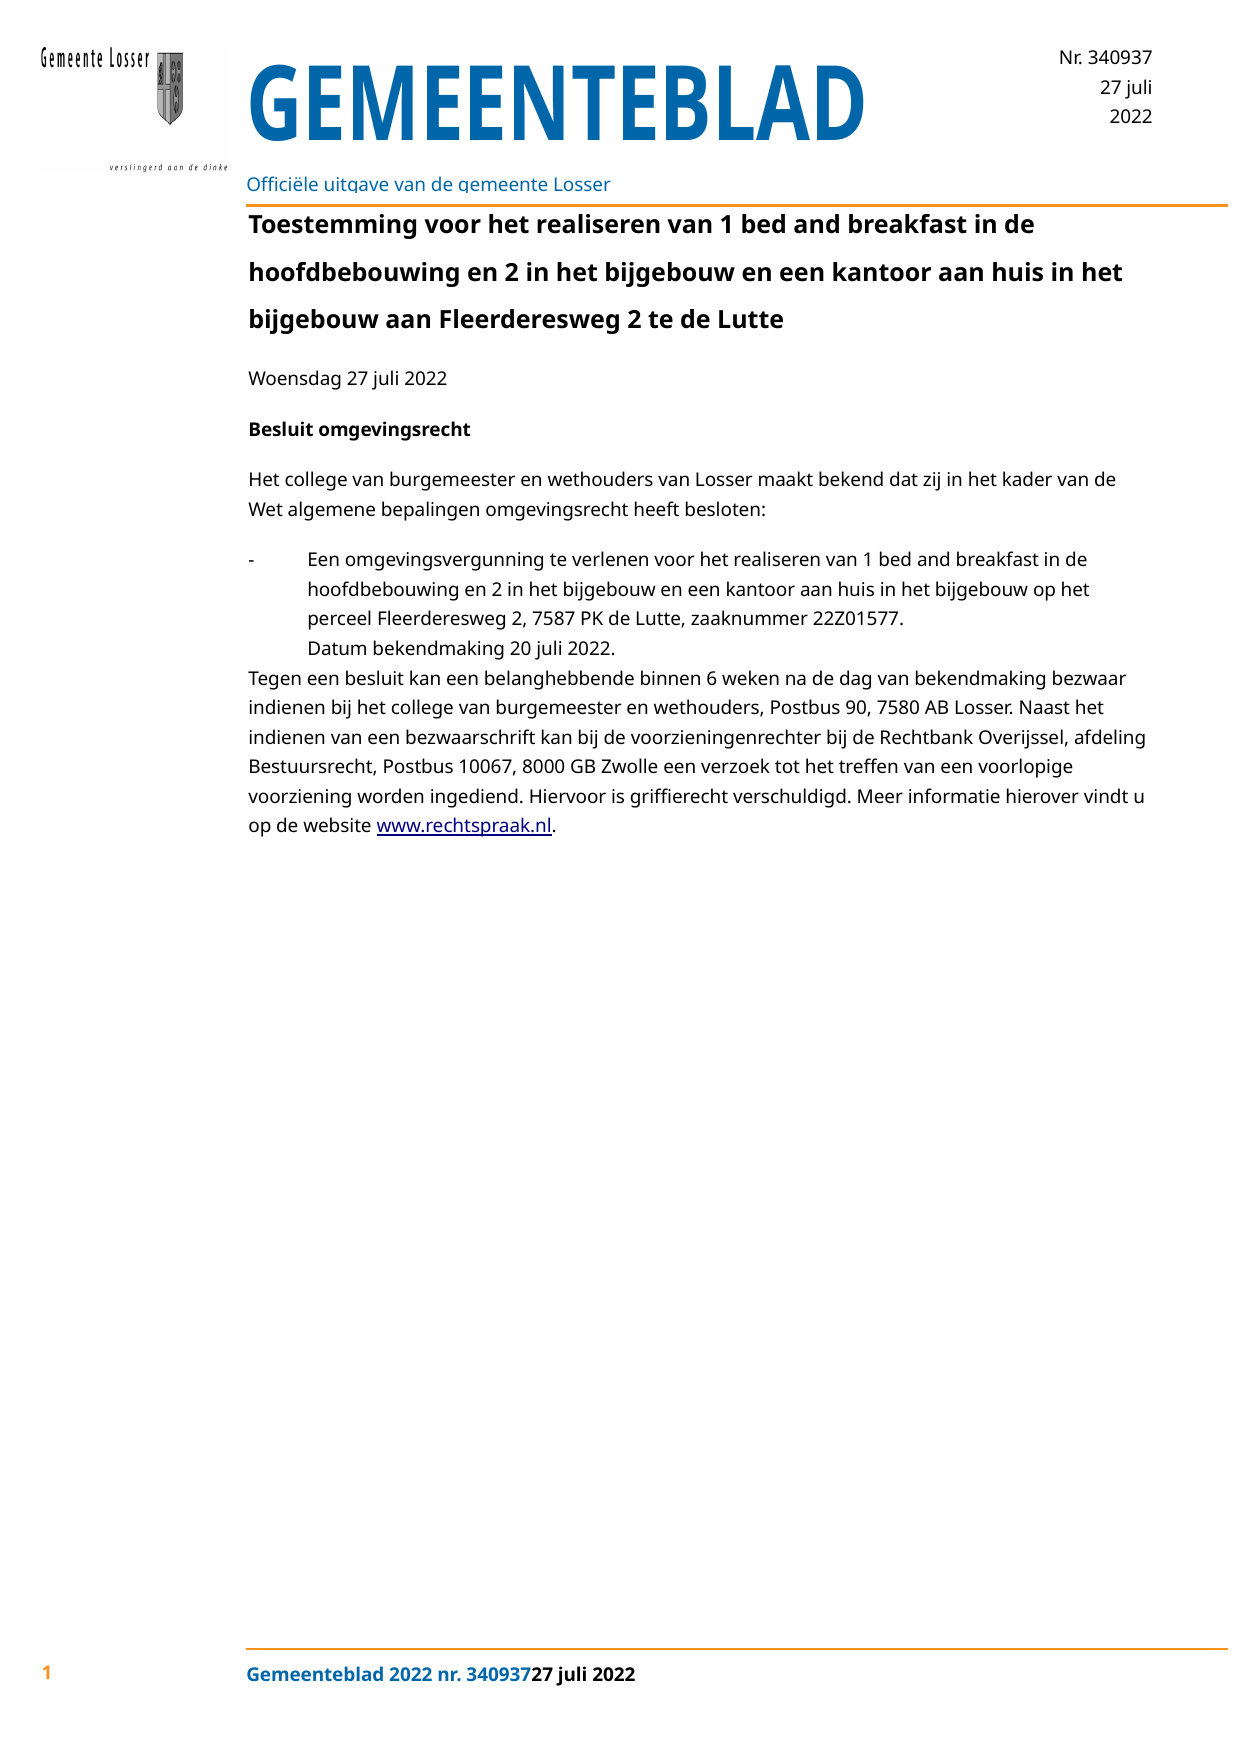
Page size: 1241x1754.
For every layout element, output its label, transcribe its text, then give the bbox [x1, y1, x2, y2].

text Toestemming voor het realiseren van 1 bed and breakfast in de hoofdbebouwing en 2 in het bijgebouw en een kantoor aan huis in het bijgebouw aan Fleerderesweg 2 te de Lutte [248, 207, 1152, 336]
list Datum bekendmaking 20 juli 2022. [248, 635, 1152, 661]
text Besluit omgevingsrecht [248, 416, 1152, 442]
list Een omgevingsvergunning te verlenen voor het realiseren van 1 bed and breakfast in de hoofdbebouwing en 2 in het bijgebouw en een kantoor aan huis in het bijgebouw op het perceel Fleerderesweg 2, 7587 PK de Lutte, zaaknummer 22Z01577. [248, 546, 1152, 631]
text Het college van burgemeester en wethouders van Losser maakt bekend dat zij in het kader van de Wet algemene bepalingen omgevingsrecht heeft besloten: [248, 466, 1152, 522]
picture [41, 47, 231, 172]
text Tegen een besluit kan een belanghebbende binnen 6 weken na de dag van bekendmaking bezwaar indienen bij het college van burgemeester en wethouders, Postbus 90, 7580 AB Losser. Naast het indienen van een bezwaarschrift kan bij de voorzieningenrechter bij de Rechtbank Overijssel, afdeling Bestuursrecht, Postbus 10067, 8000 GB Zwolle een verzoek tot het treffen van een voorlopige voorziening worden ingediend. Hiervoor is griffierecht verschuldigd. Meer informatie hierover vindt u op de website www.rechtspraak.nl. [248, 665, 1152, 838]
text Woensdag 27 juli 2022 [248, 366, 1152, 391]
